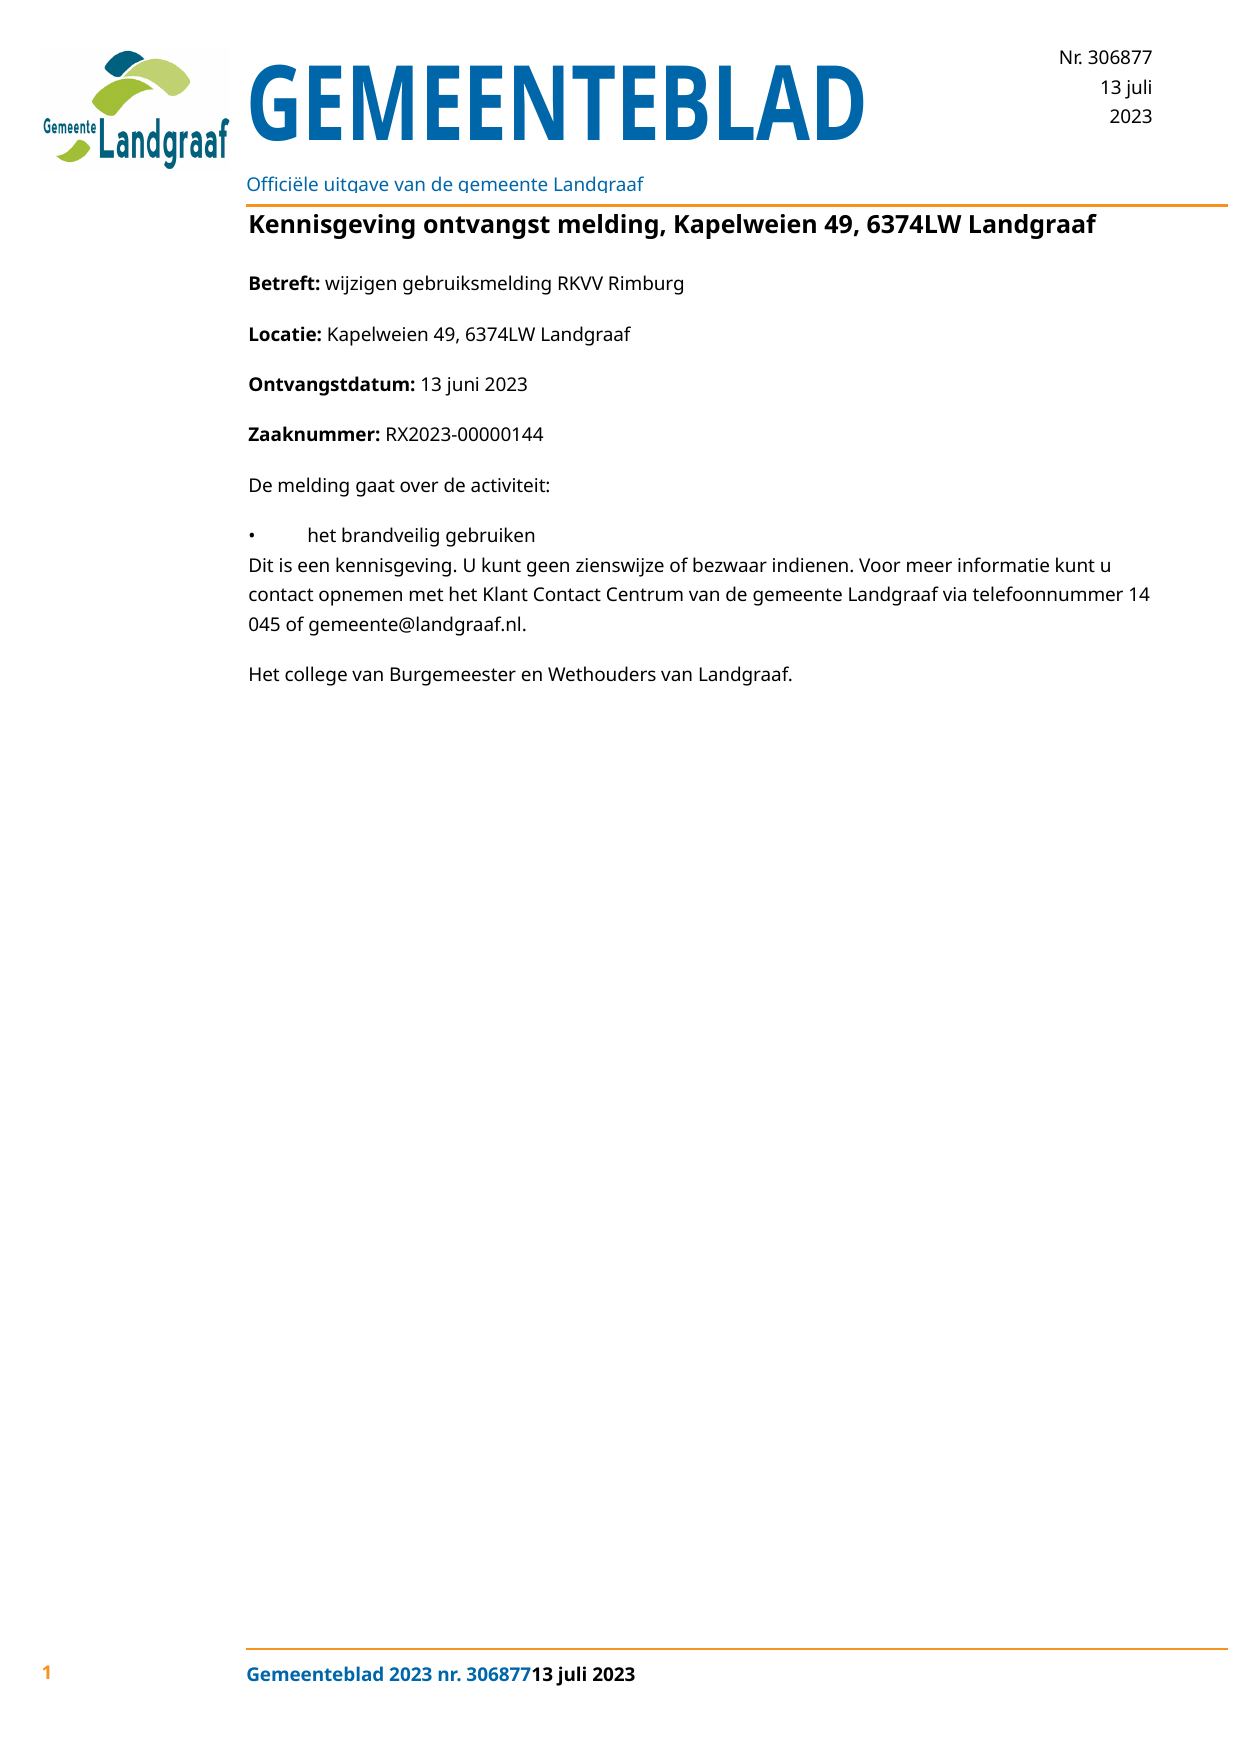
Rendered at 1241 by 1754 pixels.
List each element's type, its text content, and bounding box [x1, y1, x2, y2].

text Ontvangstdatum: 13 juni 2023 [248, 371, 1152, 397]
picture [41, 47, 231, 172]
text Kennisgeving ontvangst melding, Kapelweien 49, 6374LW Landgraaf [248, 207, 1152, 241]
text De melding gaat over de activiteit: [248, 472, 1152, 498]
text Zaaknummer: RX2023-00000144 [248, 422, 1152, 447]
text Dit is een kennisgeving. U kunt geen zienswijze of bezwaar indienen. Voor meer informatie kunt u contact opnemen met het Klant Contact Centrum van de gemeente Landgraaf via telefoonnummer 14 045 of gemeente@landgraaf.nl. [248, 552, 1152, 637]
text Betreft: wijzigen gebruiksmelding RKVV Rimburg [248, 270, 1152, 296]
list het brandveilig gebruiken [248, 522, 1152, 548]
text Het college van Burgemeester en Wethouders van Landgraaf. [248, 662, 1152, 687]
text Locatie: Kapelweien 49, 6374LW Landgraaf [248, 321, 1152, 346]
